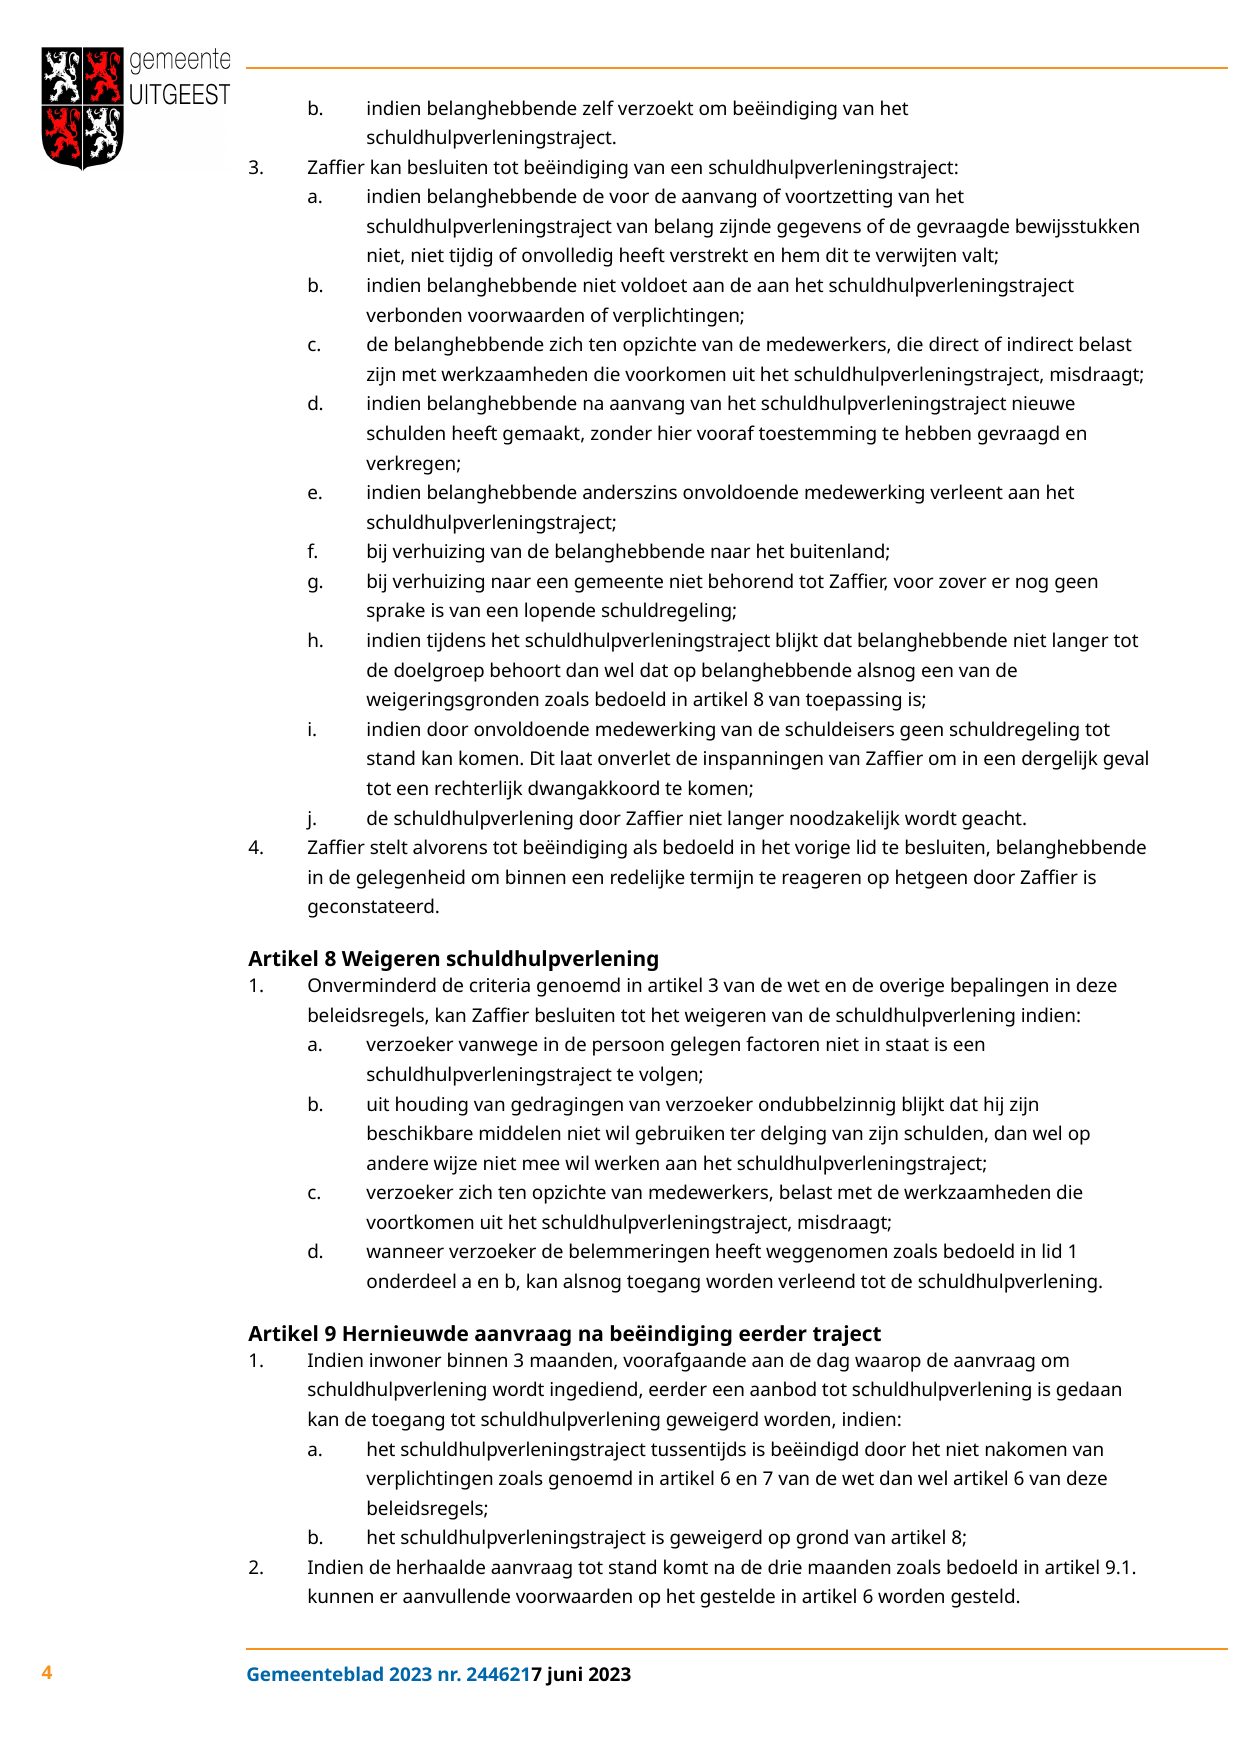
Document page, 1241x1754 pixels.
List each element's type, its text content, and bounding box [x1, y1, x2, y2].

list indien door onvoldoende medewerking van de schuldeisers geen schuldregeling tot stand kan komen. Dit laat onverlet de inspanningen van Zaffier om in een dergelijk geval tot een rechterlijk dwangakkoord te komen; [307, 716, 1152, 801]
text Artikel 9 Hernieuwde aanvraag na beëindiging eerder traject [248, 1319, 1152, 1347]
list indien belanghebbende niet voldoet aan de aan het schuldhulpverleningstraject verbonden voorwaarden of verplichtingen; [307, 272, 1152, 328]
list Indien de herhaalde aanvraag tot stand komt na de drie maanden zoals bedoeld in artikel 9.1. kunnen er aanvullende voorwaarden op het gestelde in artikel 6 worden gesteld. [248, 1554, 1152, 1609]
list indien belanghebbende zelf verzoekt om beëindiging van het schuldhulpverleningstraject. [307, 95, 1152, 150]
list de belanghebbende zich ten opzichte van de medewerkers, die direct of indirect belast zijn met werkzaamheden die voorkomen uit het schuldhulpverleningstraject, misdraagt; [307, 331, 1152, 387]
list het schuldhulpverleningstraject tussentijds is beëindigd door het niet nakomen van verplichtingen zoals genoemd in artikel 6 en 7 van de wet dan wel artikel 6 van deze beleidsregels; [307, 1436, 1152, 1521]
list indien belanghebbende na aanvang van het schuldhulpverleningstraject nieuwe schulden heeft gemaakt, zonder hier vooraf toestemming te hebben gevraagd en verkregen; [307, 391, 1152, 476]
list indien tijdens het schuldhulpverleningstraject blijkt dat belanghebbende niet langer tot de doelgroep behoort dan wel dat op belanghebbende alsnog een van de weigeringsgronden zoals bedoeld in artikel 8 van toepassing is; [307, 627, 1152, 712]
list uit houding van gedragingen van verzoeker ondubbelzinnig blijkt dat hij zijn beschikbare middelen niet wil gebruiken ter delging van zijn schulden, dan wel op andere wijze niet mee wil werken aan het schuldhulpverleningstraject; [307, 1091, 1152, 1176]
list bij verhuizing naar een gemeente niet behorend tot Zaffier, voor zover er nog geen sprake is van een lopende schuldregeling; [307, 568, 1152, 623]
list de schuldhulpverlening door Zaffier niet langer noodzakelijk wordt geacht. [307, 805, 1152, 831]
text Artikel 8 Weigeren schuldhulpverlening [248, 944, 1152, 972]
list verzoeker zich ten opzichte van medewerkers, belast met de werkzaamheden die voortkomen uit het schuldhulpverleningstraject, misdraagt; [307, 1179, 1152, 1235]
picture [41, 47, 231, 172]
list verzoeker vanwege in de persoon gelegen factoren niet in staat is een schuldhulpverleningstraject te volgen; [307, 1032, 1152, 1087]
list wanneer verzoeker de belemmeringen heeft weggenomen zoals bedoeld in lid 1 onderdeel a en b, kan alsnog toegang worden verleend tot de schuldhulpverlening. [307, 1239, 1152, 1294]
list indien belanghebbende de voor de aanvang of voortzetting van het schuldhulpverleningstraject van belang zijnde gegevens of de gevraagde bewijsstukken niet, niet tijdig of onvolledig heeft verstrekt en hem dit te verwijten valt; [307, 183, 1152, 268]
list Onverminderd de criteria genoemd in artikel 3 van de wet en de overige bepalingen in deze beleidsregels, kan Zaffier besluiten tot het weigeren van de schuldhulpverlening indien: [248, 972, 1152, 1028]
list Indien inwoner binnen 3 maanden, voorafgaande aan de dag waarop de aanvraag om schuldhulpverlening wordt ingediend, eerder een aanbod tot schuldhulpverlening is gedaan kan de toegang tot schuldhulpverlening geweigerd worden, indien: [248, 1347, 1152, 1432]
list bij verhuizing van de belanghebbende naar het buitenland; [307, 538, 1152, 564]
list Zaffier kan besluiten tot beëindiging van een schuldhulpverleningstraject: [248, 154, 1152, 180]
list indien belanghebbende anderszins onvoldoende medewerking verleent aan het schuldhulpverleningstraject; [307, 479, 1152, 535]
list Zaffier stelt alvorens tot beëindiging als bedoeld in het vorige lid te besluiten, belanghebbende in de gelegenheid om binnen een redelijke termijn te reageren op hetgeen door Zaffier is geconstateerd. [248, 834, 1152, 919]
list het schuldhulpverleningstraject is geweigerd op grond van artikel 8; [307, 1524, 1152, 1550]
